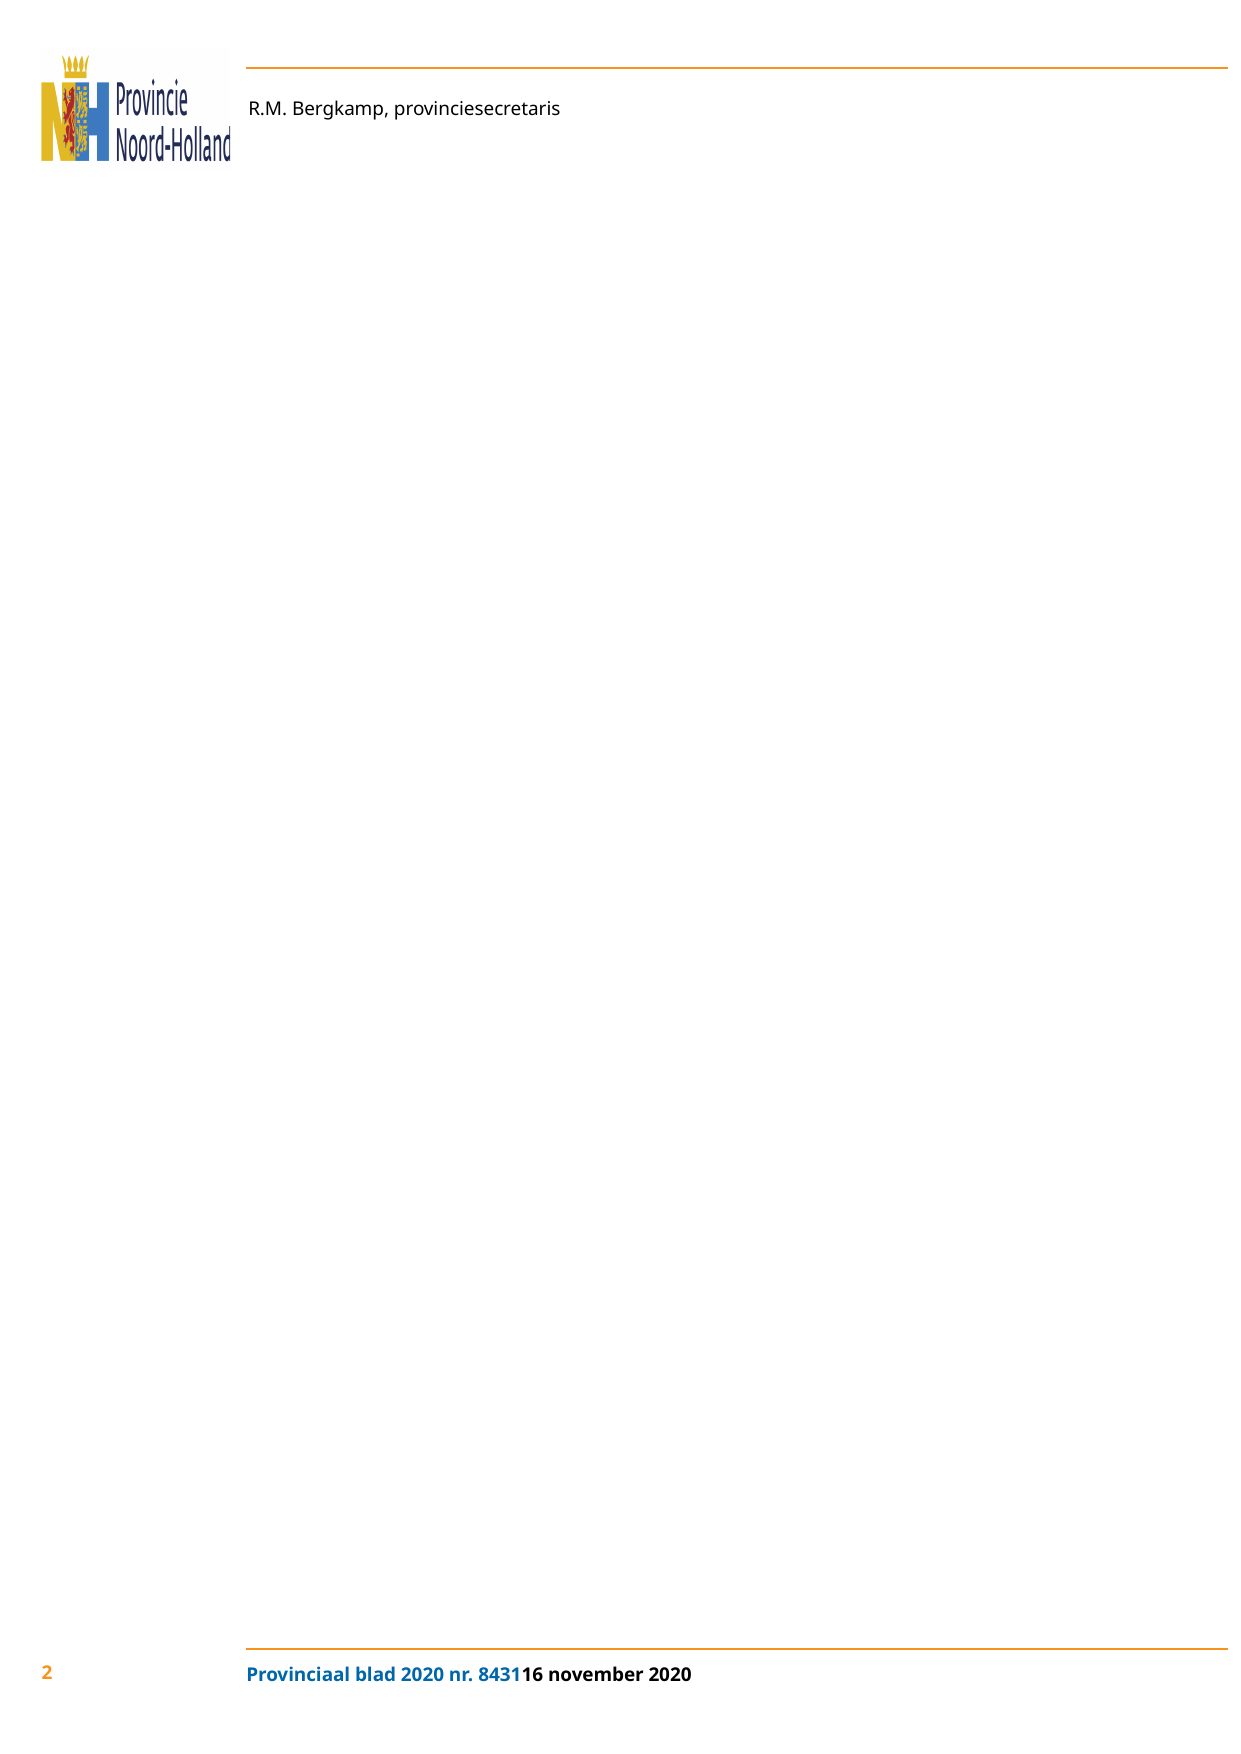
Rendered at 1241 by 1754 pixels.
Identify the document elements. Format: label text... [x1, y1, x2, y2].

picture [41, 47, 231, 172]
text R.M. Bergkamp, provinciesecretaris [248, 95, 1152, 121]
